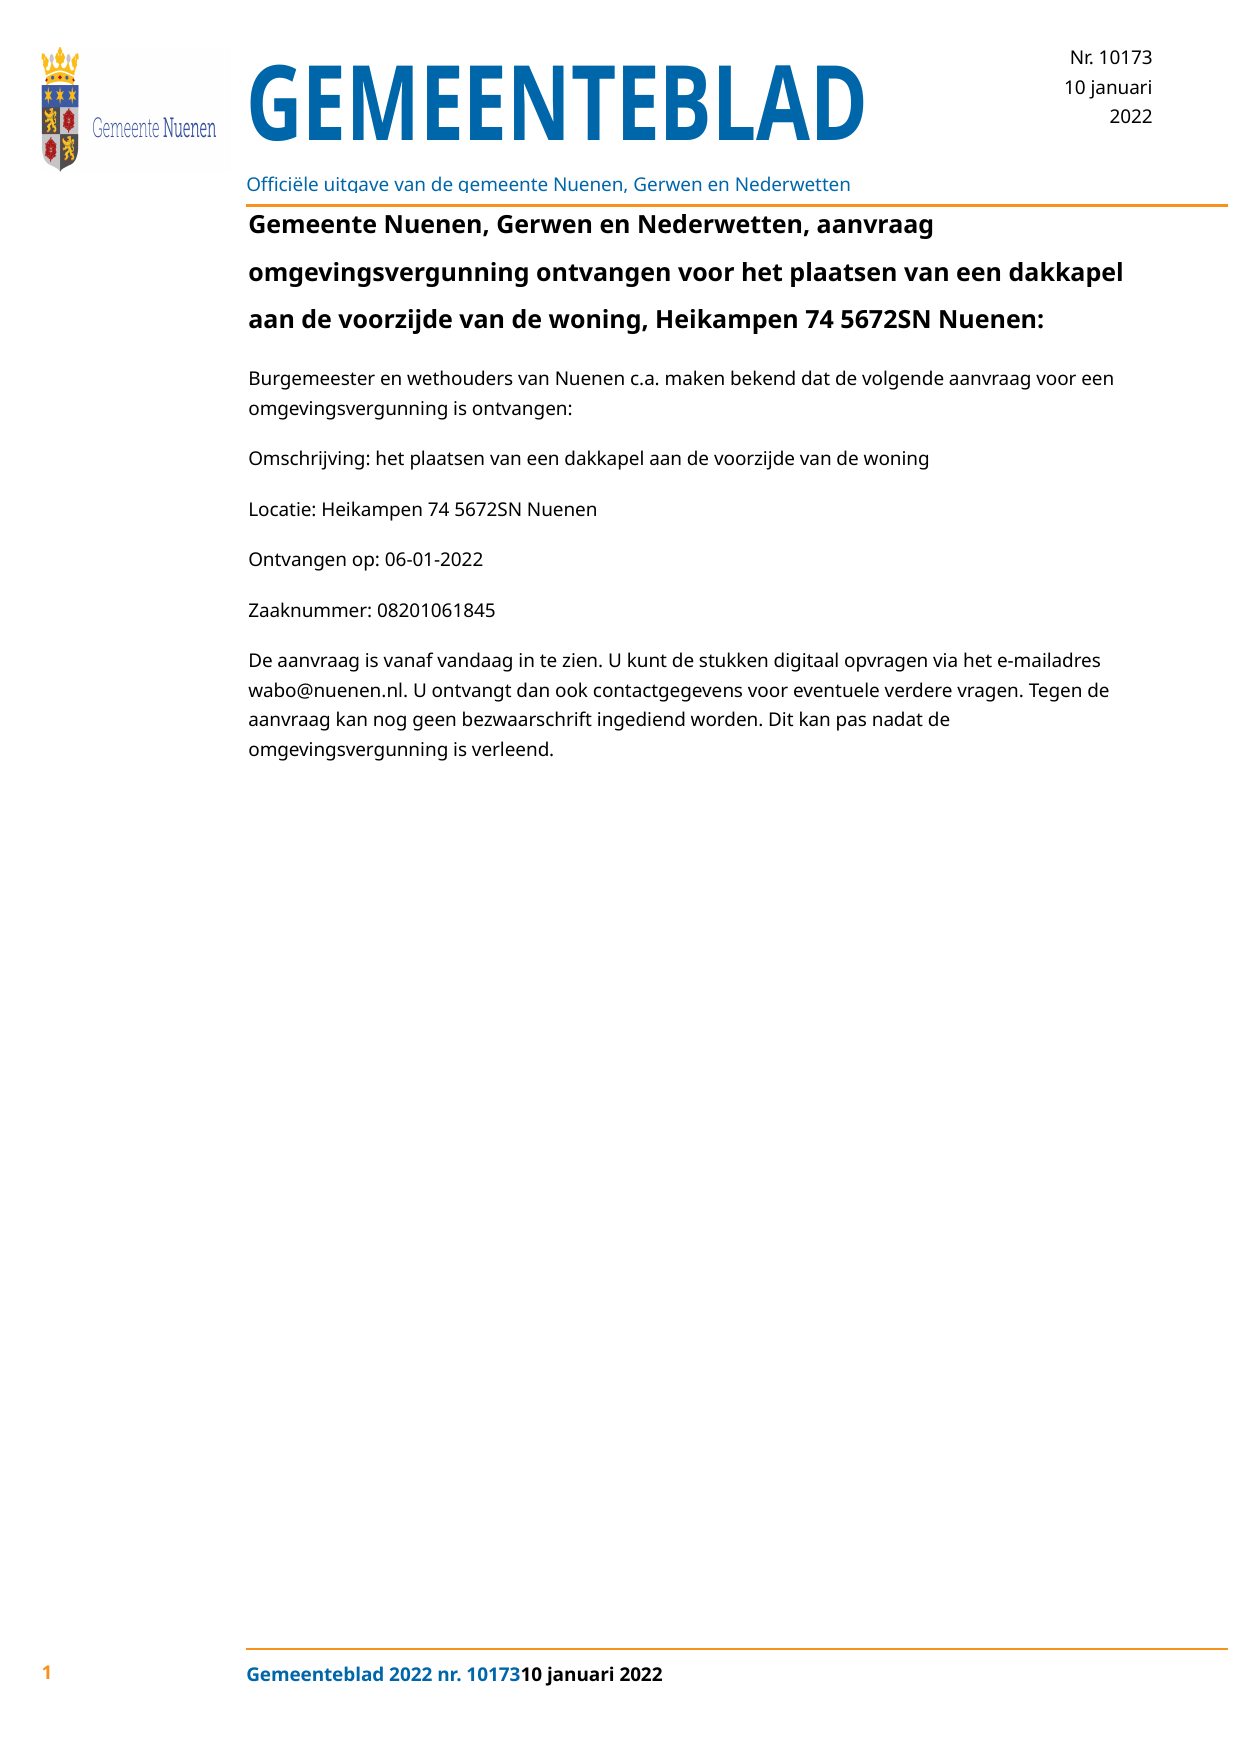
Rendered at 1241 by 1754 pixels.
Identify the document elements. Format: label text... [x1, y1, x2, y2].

text De aanvraag is vanaf vandaag in te zien. U kunt de stukken digitaal opvragen via het e-mailadres wabo@nuenen.nl. U ontvangt dan ook contactgegevens voor eventuele verdere vragen. Tegen de aanvraag kan nog geen bezwaarschrift ingediend worden. Dit kan pas nadat de omgevingsvergunning is verleend. [248, 647, 1152, 762]
text Zaaknummer: 08201061845 [248, 597, 1152, 622]
text Burgemeester en wethouders van Nuenen c.a. maken bekend dat de volgende aanvraag voor een omgevingsvergunning is ontvangen: [248, 366, 1152, 421]
text Omschrijving: het plaatsen van een dakkapel aan de voorzijde van de woning [248, 446, 1152, 471]
text Gemeente Nuenen, Gerwen en Nederwetten, aanvraag omgevingsvergunning ontvangen voor het plaatsen van een dakkapel aan de voorzijde van de woning, Heikampen 74 5672SN Nuenen: [248, 207, 1152, 336]
text Ontvangen op: 06-01-2022 [248, 546, 1152, 572]
picture [41, 47, 231, 172]
text Locatie: Heikampen 74 5672SN Nuenen [248, 496, 1152, 522]
